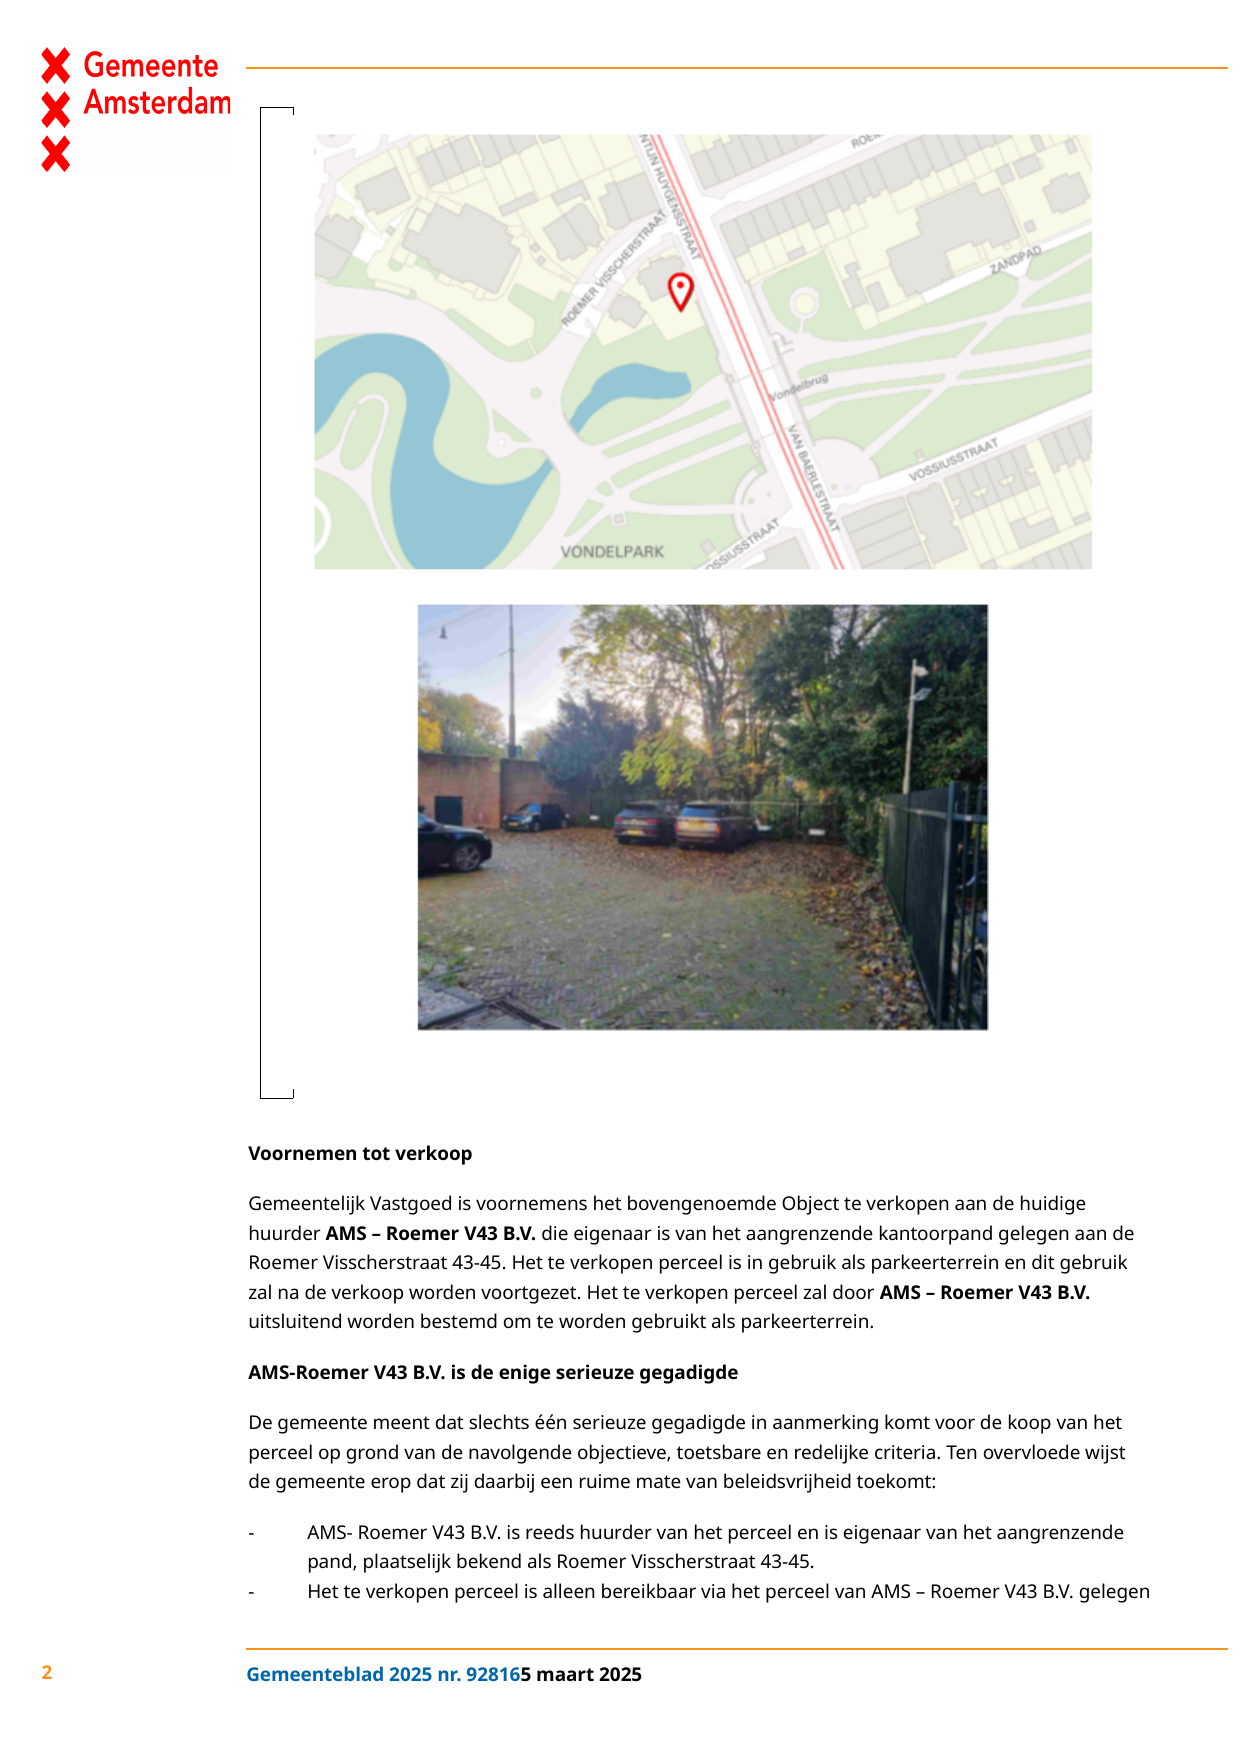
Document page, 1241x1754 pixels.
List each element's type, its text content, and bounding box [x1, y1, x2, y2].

text Voornemen tot verkoop [248, 1140, 1152, 1166]
text AMS-Roemer V43 B.V. is de enige serieuze gegadigde [248, 1359, 1152, 1385]
picture [41, 47, 231, 172]
text Gemeentelijk Vastgoed is voornemens het bovengenoemde Object te verkopen aan de huidige huurder AMS – Roemer V43 B.V. die eigenaar is van het aangrenzende kantoorpand gelegen aan de Roemer Visscherstraat 43-45. Het te verkopen perceel is in gebruik als parkeerterrein en dit gebruik zal na de verkoop worden voortgezet. Het te verkopen perceel zal door AMS – Roemer V43 B.V. uitsluitend worden bestemd om te worden gebruikt als parkeerterrein. [248, 1190, 1152, 1334]
list AMS- Roemer V43 B.V. is reeds huurder van het perceel en is eigenaar van het aangrenzende pand, plaatselijk bekend als Roemer Visscherstraat 43-45. [248, 1519, 1152, 1574]
list Het te verkopen perceel is alleen bereikbaar via het perceel van AMS – Roemer V43 B.V. gelegen [248, 1578, 1152, 1604]
text De gemeente meent dat slechts één serieuze gegadigde in aanmerking komt voor de koop van het perceel op grond van de navolgende objectieve, toetsbare en redelijke criteria. Ten overvloede wijst de gemeente erop dat zij daarbij een ruime mate van beleidsvrijheid toekomt: [248, 1409, 1152, 1494]
picture [268, 115, 1173, 1089]
